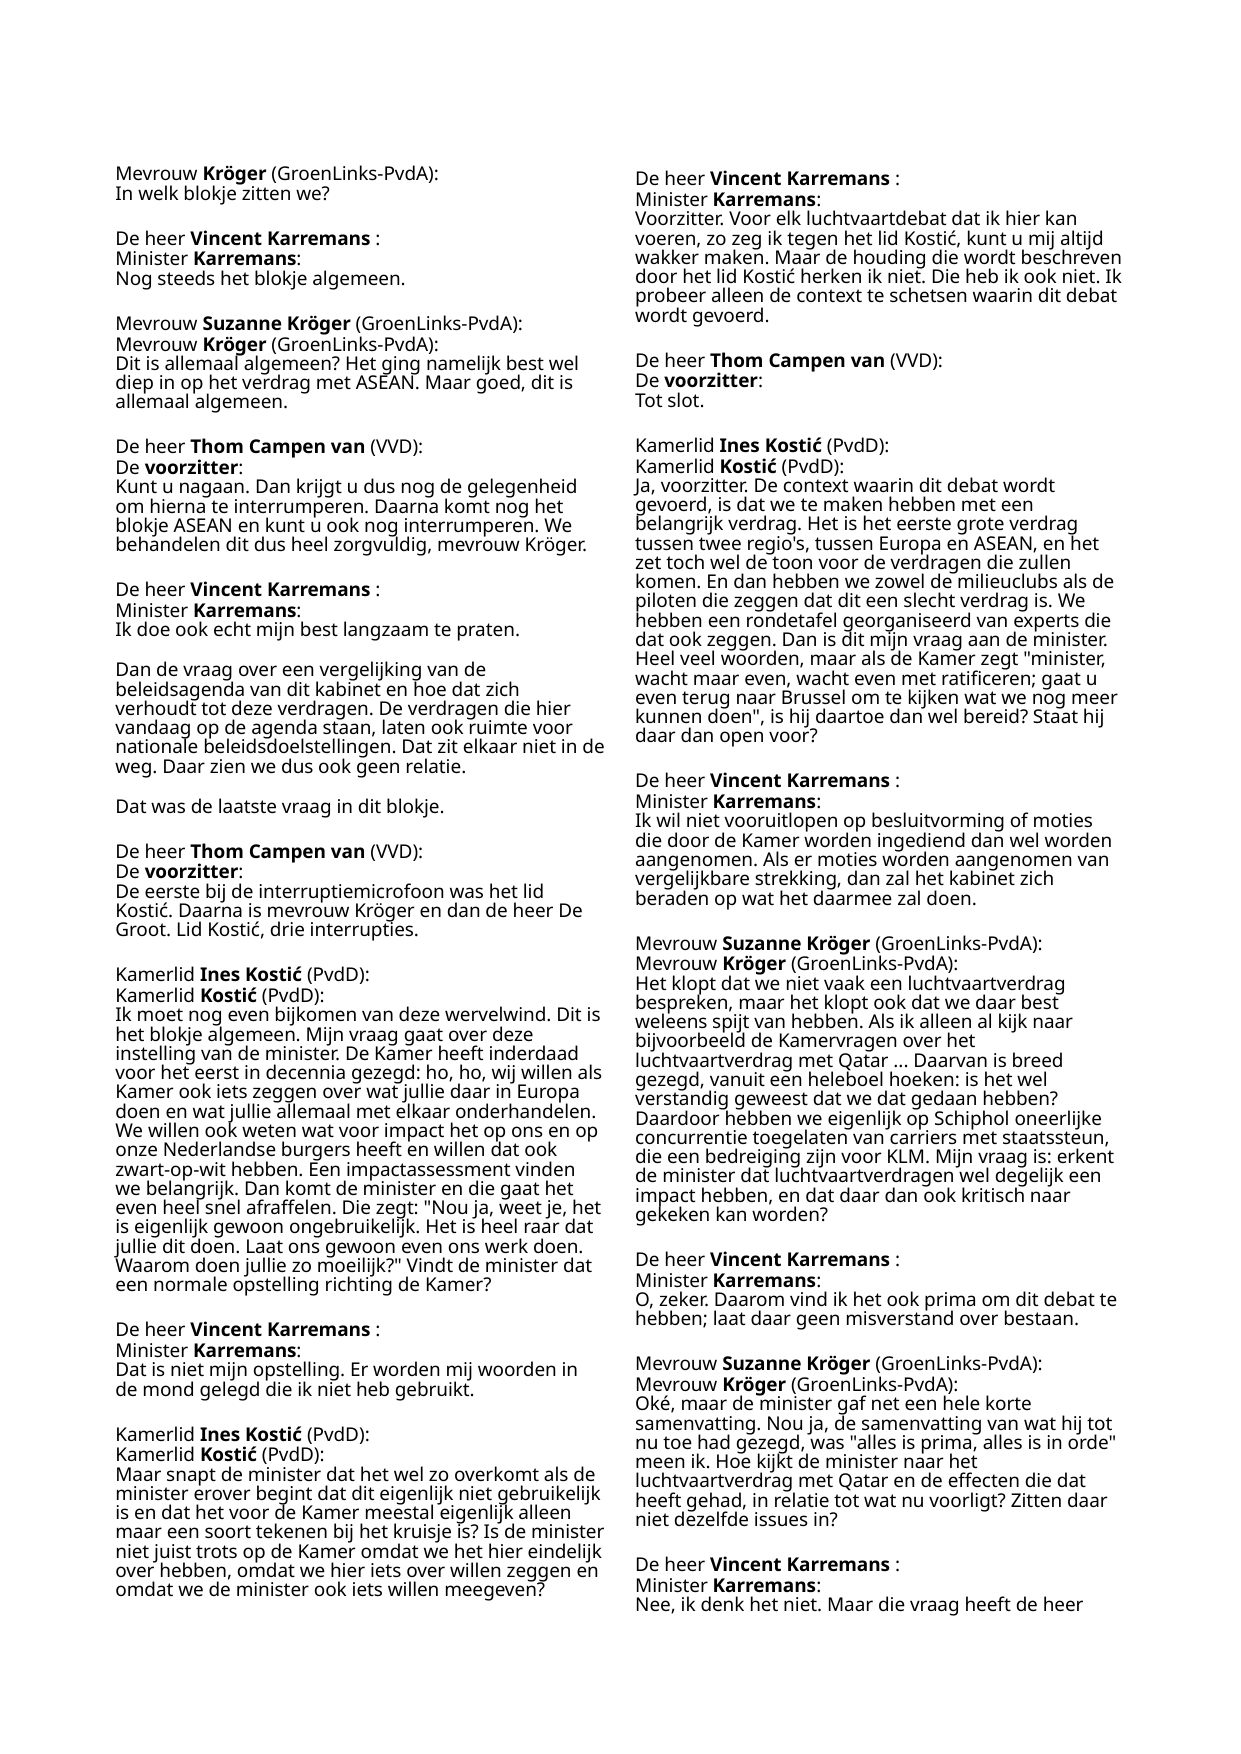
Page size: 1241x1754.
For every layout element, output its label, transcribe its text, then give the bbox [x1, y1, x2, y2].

text Kamerlid Kostić (PvdD): [635, 458, 1125, 477]
text Mevrouw Kröger (GroenLinks-PvdA): [635, 955, 1125, 975]
text O, zeker. Daarom vind ik het ook prima om dit debat te hebben; laat daar geen misverstand over bestaan. [635, 1291, 1125, 1329]
text Minister Karremans: [635, 1577, 1125, 1596]
text Dat is niet mijn opstelling. Er worden mij woorden in de mond gelegd die ik niet heb gebruikt. [115, 1361, 605, 1400]
text Voorzitter. Voor elk luchtvaartdebat dat ik hier kan voeren, zo zeg ik tegen het lid Kostić, kunt u mij altijd wakker maken. Maar de houding die wordt beschreven door het lid Kostić herken ik niet. Die heb ik ook niet. Ik probeer alleen de context te schetsen waarin dit debat wordt gevoerd. [635, 210, 1125, 326]
text De heer Vincent Karremans : [115, 225, 605, 250]
text Oké, maar de minister gaf net een hele korte samenvatting. Nou ja, de samenvatting van wat hij tot nu toe had gezegd, was "alles is prima, alles is in orde" meen ik. Hoe kijkt de minister naar het luchtvaartverdrag met Qatar en de effecten die dat heeft gehad, in relatie tot wat nu voorligt? Zitten daar niet dezelfde issues in? [635, 1395, 1125, 1530]
text Dit is allemaal algemeen? Het ging namelijk best wel diep in op het verdrag met ASEAN. Maar goed, dit is allemaal algemeen. [115, 355, 605, 413]
text Kamerlid Ines Kostić (PvdD): [115, 961, 605, 987]
text Kamerlid Ines Kostić (PvdD): [115, 1421, 605, 1446]
text Kunt u nagaan. Dan krijgt u dus nog de gelegenheid om hierna te interrumperen. Daarna komt nog het blokje ASEAN en kunt u ook nog interrumperen. We behandelen dit dus heel zorgvuldig, mevrouw Kröger. [115, 478, 605, 556]
text Nog steeds het blokje algemeen. [115, 270, 605, 289]
text Minister Karremans: [635, 191, 1125, 210]
text Mevrouw Suzanne Kröger (GroenLinks-PvdA): [115, 310, 605, 336]
text De heer Thom Campen van (VVD): [115, 838, 605, 863]
text Dat was de laatste vraag in dit blokje. [115, 798, 605, 817]
text De voorzitter: [635, 372, 1125, 392]
text Nee, ik denk het niet. Maar die vraag heeft de heer [635, 1596, 1125, 1615]
text De heer Vincent Karremans : [635, 767, 1125, 793]
text Kamerlid Ines Kostić (PvdD): [635, 432, 1125, 458]
text De heer Vincent Karremans : [635, 1551, 1125, 1577]
text Mevrouw Kröger (GroenLinks-PvdA): [115, 165, 605, 184]
text Minister Karremans: [115, 602, 605, 621]
text De heer Vincent Karremans : [115, 1316, 605, 1342]
text De voorzitter: [115, 863, 605, 883]
text De heer Vincent Karremans : [635, 165, 1125, 191]
text Kamerlid Kostić (PvdD): [115, 987, 605, 1006]
text Dan de vraag over een vergelijking van de beleidsagenda van dit kabinet en hoe dat zich verhoudt tot deze verdragen. De verdragen die hier vandaag op de agenda staan, laten ook ruimte voor nationale beleidsdoelstellingen. Dat zit elkaar niet in de weg. Daar zien we dus ook geen relatie. [115, 661, 605, 777]
text Het klopt dat we niet vaak een luchtvaartverdrag bespreken, maar het klopt ook dat we daar best weleens spijt van hebben. Als ik alleen al kijk naar bijvoorbeeld de Kamervragen over het luchtvaartverdrag met Qatar ... Daarvan is breed gezegd, vanuit een heleboel hoeken: is het wel verstandig geweest dat we dat gedaan hebben? Daardoor hebben we eigenlijk op Schiphol oneerlijke concurrentie toegelaten van carriers met staatssteun, die een bedreiging zijn voor KLM. Mijn vraag is: erkent de minister dat luchtvaartverdragen wel degelijk een impact hebben, en dat daar dan ook kritisch naar gekeken kan worden? [635, 975, 1125, 1225]
text De heer Vincent Karremans : [635, 1246, 1125, 1272]
text De heer Vincent Karremans : [115, 576, 605, 602]
text Minister Karremans: [635, 793, 1125, 812]
text Kamerlid Kostić (PvdD): [115, 1446, 605, 1466]
text Mevrouw Kröger (GroenLinks-PvdA): [635, 1376, 1125, 1395]
text De heer Thom Campen van (VVD): [115, 433, 605, 459]
text Maar snapt de minister dat het wel zo overkomt als de minister erover begint dat dit eigenlijk niet gebruikelijk is en dat het voor de Kamer meestal eigenlijk alleen maar een soort tekenen bij het kruisje is? Is de minister niet juist trots op de Kamer omdat we het hier eindelijk over hebben, omdat we hier iets over willen zeggen en omdat we de minister ook iets willen meegeven? [115, 1466, 605, 1601]
text Ik doe ook echt mijn best langzaam te praten. [115, 621, 605, 641]
text De eerste bij de interruptiemicrofoon was het lid Kostić. Daarna is mevrouw Kröger en dan de heer De Groot. Lid Kostić, drie interrupties. [115, 883, 605, 941]
text Minister Karremans: [115, 250, 605, 270]
text Ja, voorzitter. De context waarin dit debat wordt gevoerd, is dat we te maken hebben met een belangrijk verdrag. Het is het eerste grote verdrag tussen twee regio's, tussen Europa en ASEAN, en het zet toch wel de toon voor de verdragen die zullen komen. En dan hebben we zowel de milieuclubs als de piloten die zeggen dat dit een slecht verdrag is. We hebben een rondetafel georganiseerd van experts die dat ook zeggen. Dan is dit mijn vraag aan de minister. Heel veel woorden, maar als de Kamer zegt "minister, wacht maar even, wacht even met ratificeren; gaat u even terug naar Brussel om te kijken wat we nog meer kunnen doen", is hij daartoe dan wel bereid? Staat hij daar dan open voor? [635, 477, 1125, 747]
text Tot slot. [635, 392, 1125, 411]
text Mevrouw Suzanne Kröger (GroenLinks-PvdA): [635, 930, 1125, 955]
text Mevrouw Suzanne Kröger (GroenLinks-PvdA): [635, 1350, 1125, 1376]
text In welk blokje zitten we? [115, 184, 605, 204]
text Ik moet nog even bijkomen van deze wervelwind. Dit is het blokje algemeen. Mijn vraag gaat over deze instelling van de minister. De Kamer heeft inderdaad voor het eerst in decennia gezegd: ho, ho, wij willen als Kamer ook iets zeggen over wat jullie daar in Europa doen en wat jullie allemaal met elkaar onderhandelen. We willen ook weten wat voor impact het op ons en op onze Nederlandse burgers heeft en willen dat ook zwart-op-wit hebben. Een impactassessment vinden we belangrijk. Dan komt de minister en die gaat het even heel snel afraffelen. Die zegt: "Nou ja, weet je, het is eigenlijk gewoon ongebruikelijk. Het is heel raar dat jullie dit doen. Laat ons gewoon even ons werk doen. Waarom doen jullie zo moeilijk?" Vindt de minister dat een normale opstelling richting de Kamer? [115, 1006, 605, 1296]
text De heer Thom Campen van (VVD): [635, 347, 1125, 372]
text Mevrouw Kröger (GroenLinks-PvdA): [115, 336, 605, 355]
text Ik wil niet vooruitlopen op besluitvorming of moties die door de Kamer worden ingediend dan wel worden aangenomen. Als er moties worden aangenomen van vergelijkbare strekking, dan zal het kabinet zich beraden op wat het daarmee zal doen. [635, 812, 1125, 909]
text De voorzitter: [115, 459, 605, 478]
text Minister Karremans: [115, 1342, 605, 1361]
text Minister Karremans: [635, 1272, 1125, 1291]
